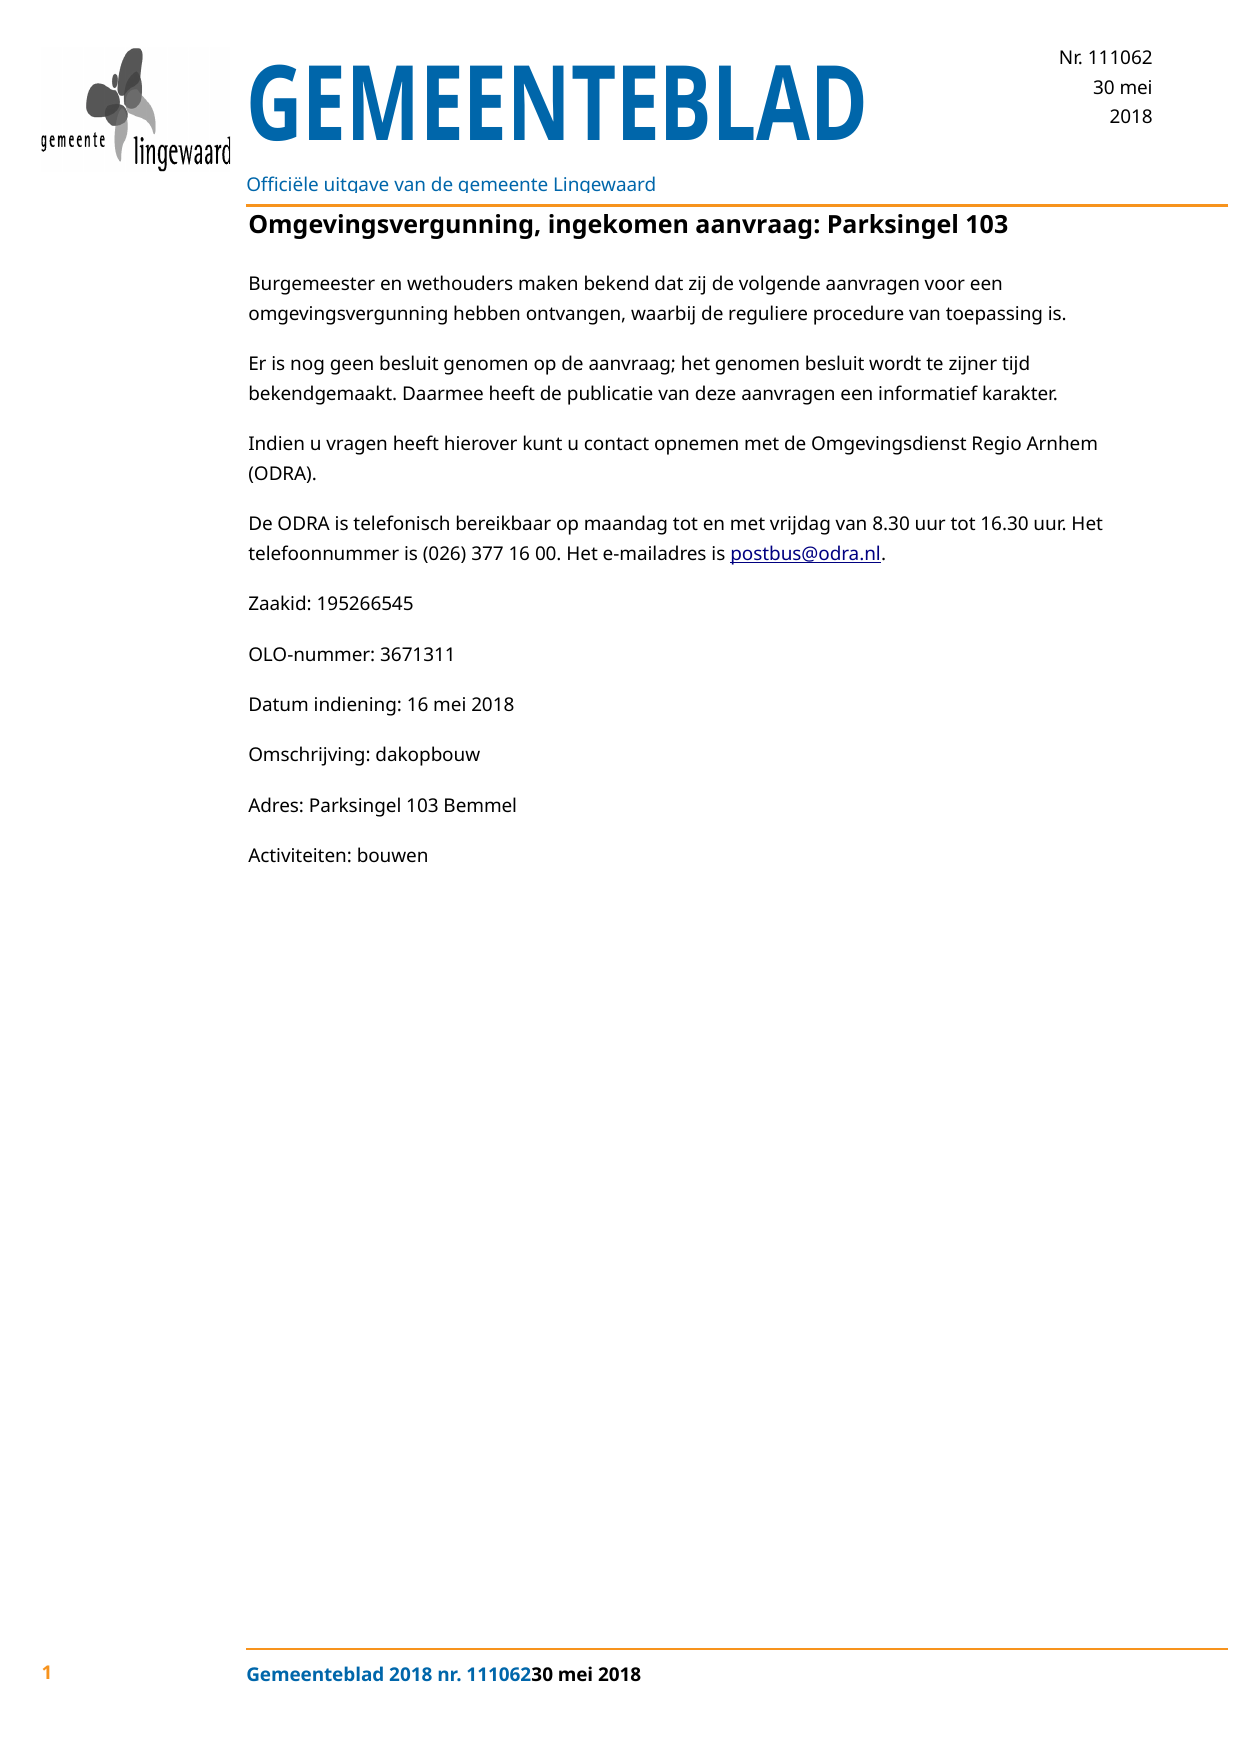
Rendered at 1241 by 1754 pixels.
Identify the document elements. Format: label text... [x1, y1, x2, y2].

picture [41, 47, 231, 172]
text Activiteiten: bouwen [248, 842, 1152, 868]
text Burgemeester en wethouders maken bekend dat zij de volgende aanvragen voor een omgevingsvergunning hebben ontvangen, waarbij de reguliere procedure van toepassing is. [248, 270, 1152, 326]
text Omschrijving: dakopbouw [248, 742, 1152, 767]
text Adres: Parksingel 103 Bemmel [248, 792, 1152, 818]
text Er is nog geen besluit genomen op de aanvraag; het genomen besluit wordt te zijner tijd bekendgemaakt. Daarmee heeft de publicatie van deze aanvragen een informatief karakter. [248, 350, 1152, 406]
text Omgevingsvergunning, ingekomen aanvraag: Parksingel 103 [248, 207, 1152, 241]
text Indien u vragen heeft hierover kunt u contact opnemen met de Omgevingsdienst Regio Arnhem (ODRA). [248, 430, 1152, 486]
text Zaakid: 195266545 [248, 590, 1152, 616]
text Datum indiening: 16 mei 2018 [248, 691, 1152, 717]
text OLO-nummer: 3671311 [248, 641, 1152, 666]
text De ODRA is telefonisch bereikbaar op maandag tot en met vrijdag van 8.30 uur tot 16.30 uur. Het telefoonnummer is (026) 377 16 00. Het e-mailadres is postbus@odra.nl. [248, 510, 1152, 566]
